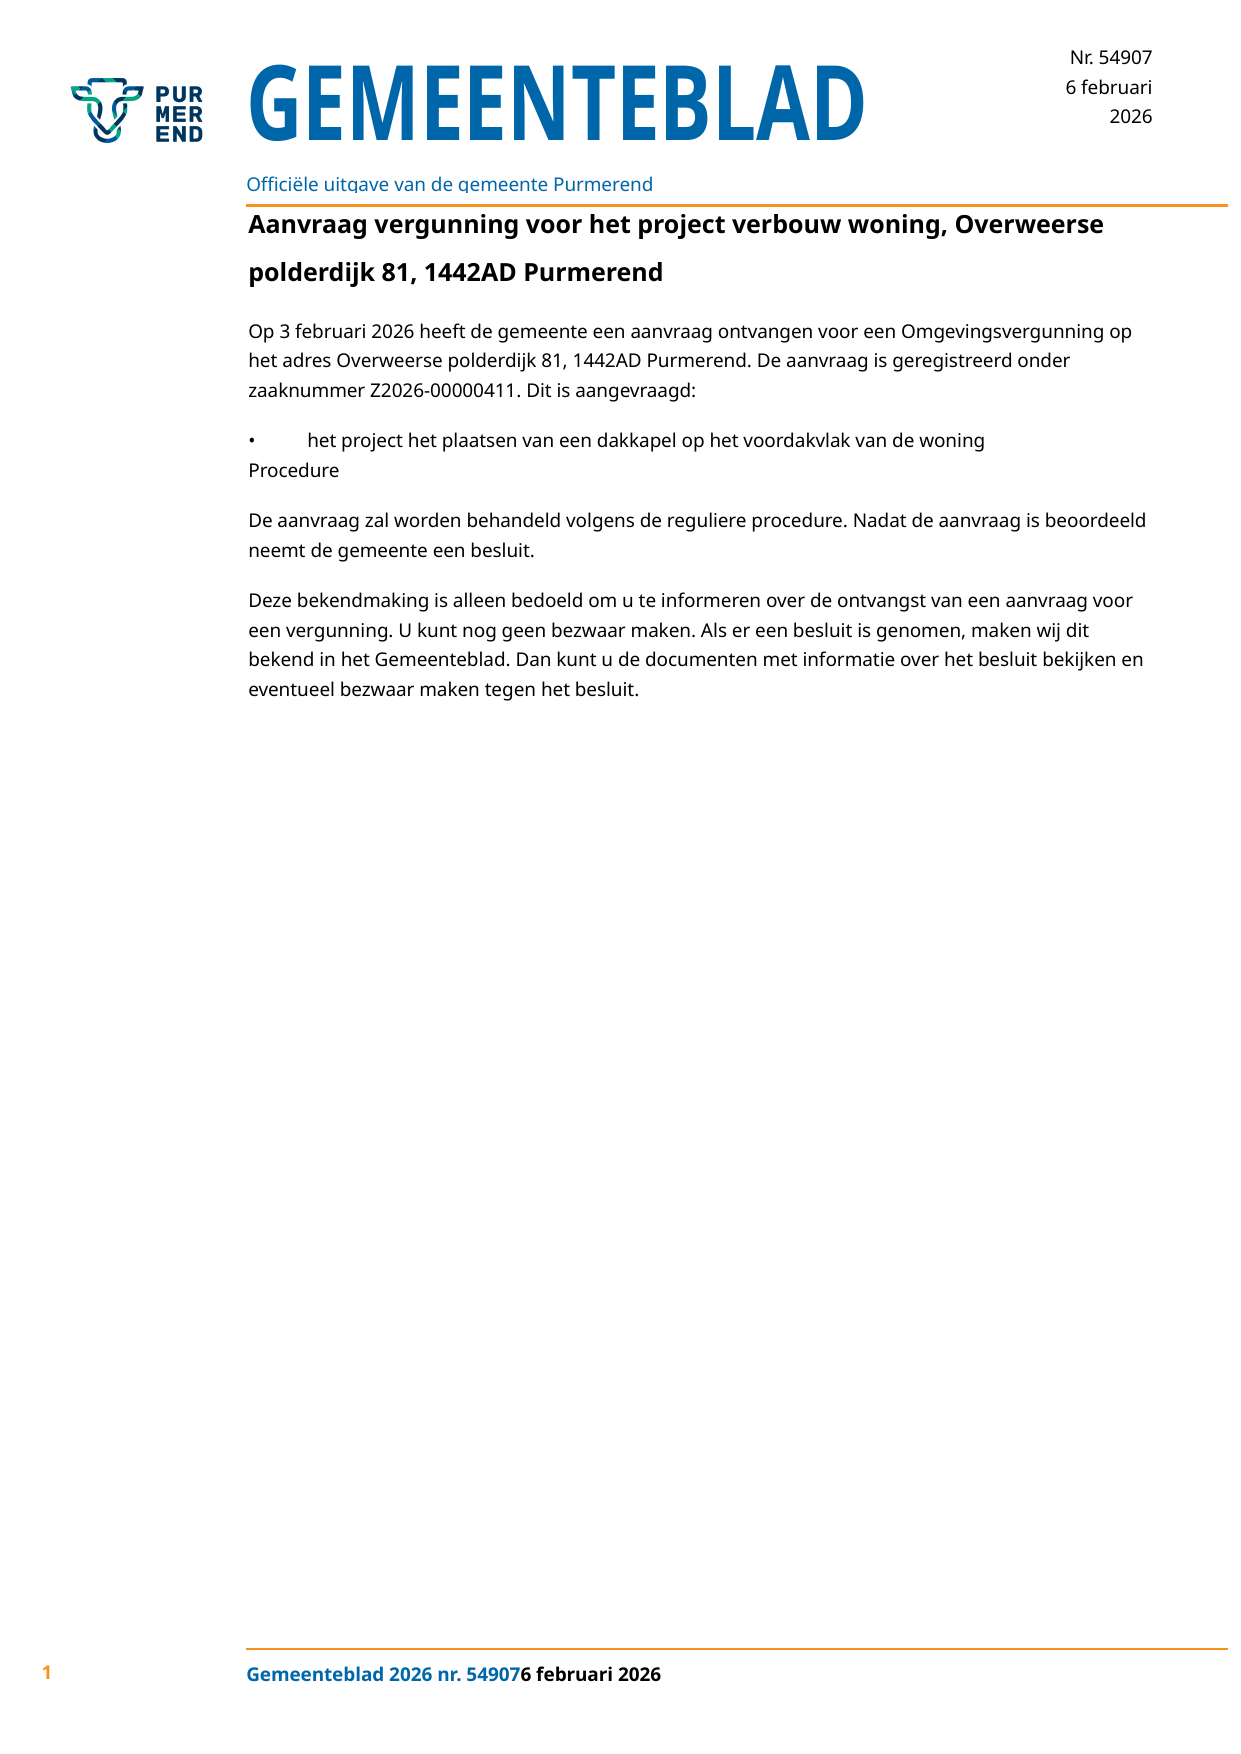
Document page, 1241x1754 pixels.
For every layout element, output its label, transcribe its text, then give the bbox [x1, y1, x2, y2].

text Deze bekendmaking is alleen bedoeld om u te informeren over de ontvangst van een aanvraag voor een vergunning. U kunt nog geen bezwaar maken. Als er een besluit is genomen, maken wij dit bekend in het Gemeenteblad. Dan kunt u de documenten met informatie over het besluit bekijken en eventueel bezwaar maken tegen het besluit. [248, 587, 1152, 702]
text Op 3 februari 2026 heeft de gemeente een aanvraag ontvangen voor een Omgevingsvergunning op het adres Overweerse polderdijk 81, 1442AD Purmerend. De aanvraag is geregistreerd onder zaaknummer Z2026-00000411. Dit is aangevraagd: [248, 318, 1152, 403]
list het project het plaatsen van een dakkapel op het voordakvlak van de woning [248, 427, 1152, 453]
text Procedure [248, 457, 1152, 483]
text De aanvraag zal worden behandeld volgens de reguliere procedure. Nadat de aanvraag is beoordeeld neemt de gemeente een besluit. [248, 507, 1152, 563]
picture [41, 47, 231, 172]
text Aanvraag vergunning voor het project verbouw woning, Overweerse polderdijk 81, 1442AD Purmerend [248, 207, 1152, 288]
